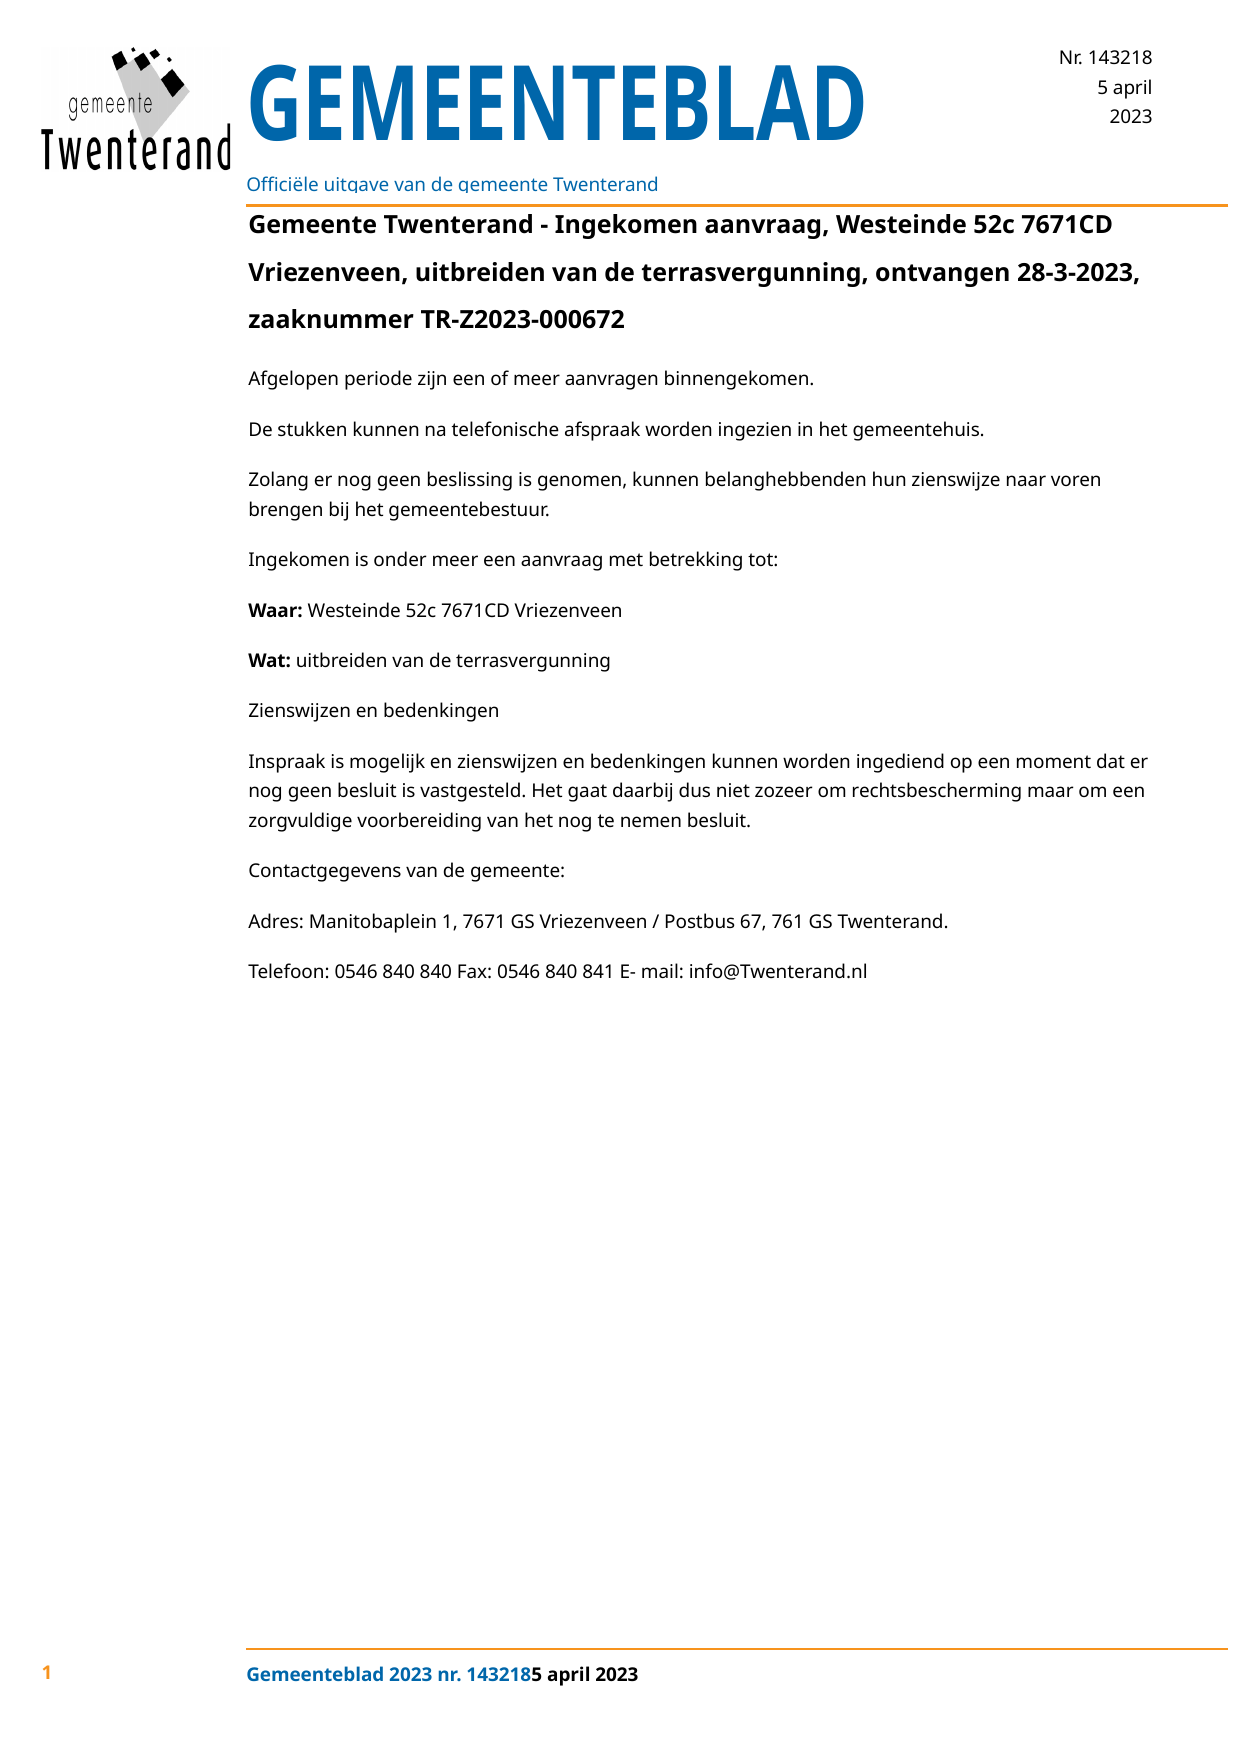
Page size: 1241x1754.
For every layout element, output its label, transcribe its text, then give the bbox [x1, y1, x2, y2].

text Gemeente Twenterand - Ingekomen aanvraag, Westeinde 52c 7671CD Vriezenveen, uitbreiden van de terrasvergunning, ontvangen 28-3-2023, zaaknummer TR-Z2023-000672 [248, 207, 1152, 336]
text Zolang er nog geen beslissing is genomen, kunnen belanghebbenden hun zienswijze naar voren brengen bij het gemeentebestuur. [248, 466, 1152, 522]
text Telefoon: 0546 840 840 Fax: 0546 840 841 E- mail: info@Twenterand.nl [248, 958, 1152, 984]
picture [41, 47, 231, 172]
text Contactgegevens van de gemeente: [248, 858, 1152, 883]
text Afgelopen periode zijn een of meer aanvragen binnengekomen. [248, 366, 1152, 391]
text De stukken kunnen na telefonische afspraak worden ingezien in het gemeentehuis. [248, 416, 1152, 442]
text Wat: uitbreiden van de terrasvergunning [248, 647, 1152, 673]
text Zienswijzen en bedenkingen [248, 698, 1152, 723]
text Ingekomen is onder meer een aanvraag met betrekking tot: [248, 546, 1152, 572]
text Inspraak is mogelijk en zienswijzen en bedenkingen kunnen worden ingediend op een moment dat er nog geen besluit is vastgesteld. Het gaat daarbij dus niet zozeer om rechtsbescherming maar om een zorgvuldige voorbereiding van het nog te nemen besluit. [248, 748, 1152, 833]
text Adres: Manitobaplein 1, 7671 GS Vriezenveen / Postbus 67, 761 GS Twenterand. [248, 908, 1152, 934]
text Waar: Westeinde 52c 7671CD Vriezenveen [248, 597, 1152, 622]
